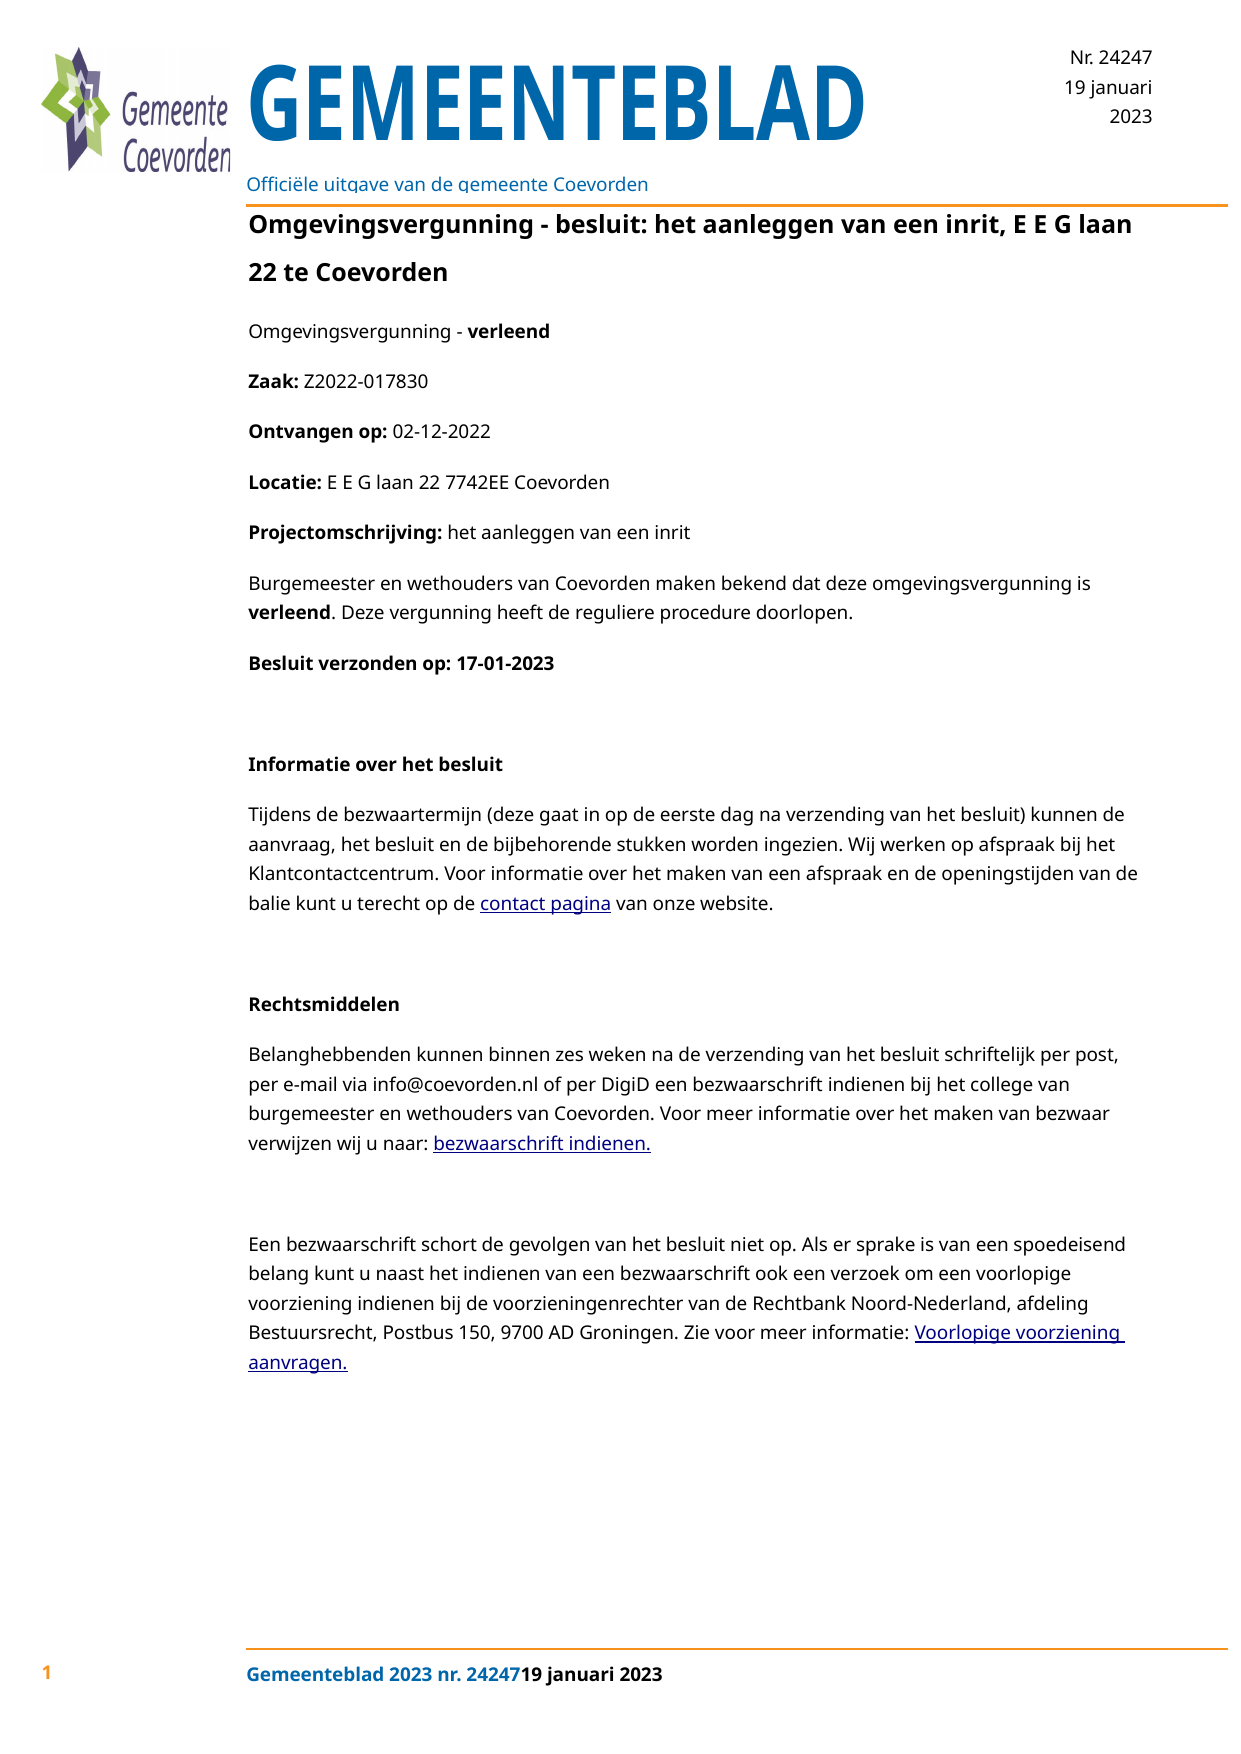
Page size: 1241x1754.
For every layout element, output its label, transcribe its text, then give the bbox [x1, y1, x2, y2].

text Ontvangen op: 02-12-2022 [248, 419, 1152, 444]
text Rechtsmiddelen [248, 991, 1152, 1017]
text Belanghebbenden kunnen binnen zes weken na de verzending van het besluit schriftelijk per post, per e-mail via info@coevorden.nl of per DigiD een bezwaarschrift indienen bij het college van burgemeester en wethouders van Coevorden. Voor meer informatie over het maken van bezwaar verwijzen wij u naar: bezwaarschrift indienen. [248, 1041, 1152, 1156]
text Tijdens de bezwaartermijn (deze gaat in op de eerste dag na verzending van het besluit) kunnen de aanvraag, het besluit en de bijbehorende stukken worden ingezien. Wij werken op afspraak bij het Klantcontactcentrum. Voor informatie over het maken van een afspraak en de openingstijden van de balie kunt u terecht op de contact pagina van onze website. [248, 801, 1152, 916]
text Burgemeester en wethouders van Coevorden maken bekend dat deze omgevingsvergunning is verleend. Deze vergunning heeft de reguliere procedure doorlopen. [248, 570, 1152, 625]
text Omgevingsvergunning - verleend [248, 318, 1152, 344]
text Locatie: E E G laan 22 7742EE Coevorden [248, 469, 1152, 495]
text Omgevingsvergunning - besluit: het aanleggen van een inrit, E E G laan 22 te Coevorden [248, 207, 1152, 288]
text Projectomschrijving: het aanleggen van een inrit [248, 519, 1152, 545]
text Zaak: Z2022-017830 [248, 368, 1152, 394]
text Besluit verzonden op: 17-01-2023 [248, 650, 1152, 676]
text Een bezwaarschrift schort de gevolgen van het besluit niet op. Als er sprake is van een spoedeisend belang kunt u naast het indienen van een bezwaarschrift ook een verzoek om een voorlopige voorziening indienen bij de voorzieningenrechter van de Rechtbank Noord-Nederland, afdeling Bestuursrecht, Postbus 150, 9700 AD Groningen. Zie voor meer informatie: Voorlopige voorziening aanvragen. [248, 1231, 1152, 1375]
text Informatie over het besluit [248, 751, 1152, 777]
picture [41, 47, 231, 172]
